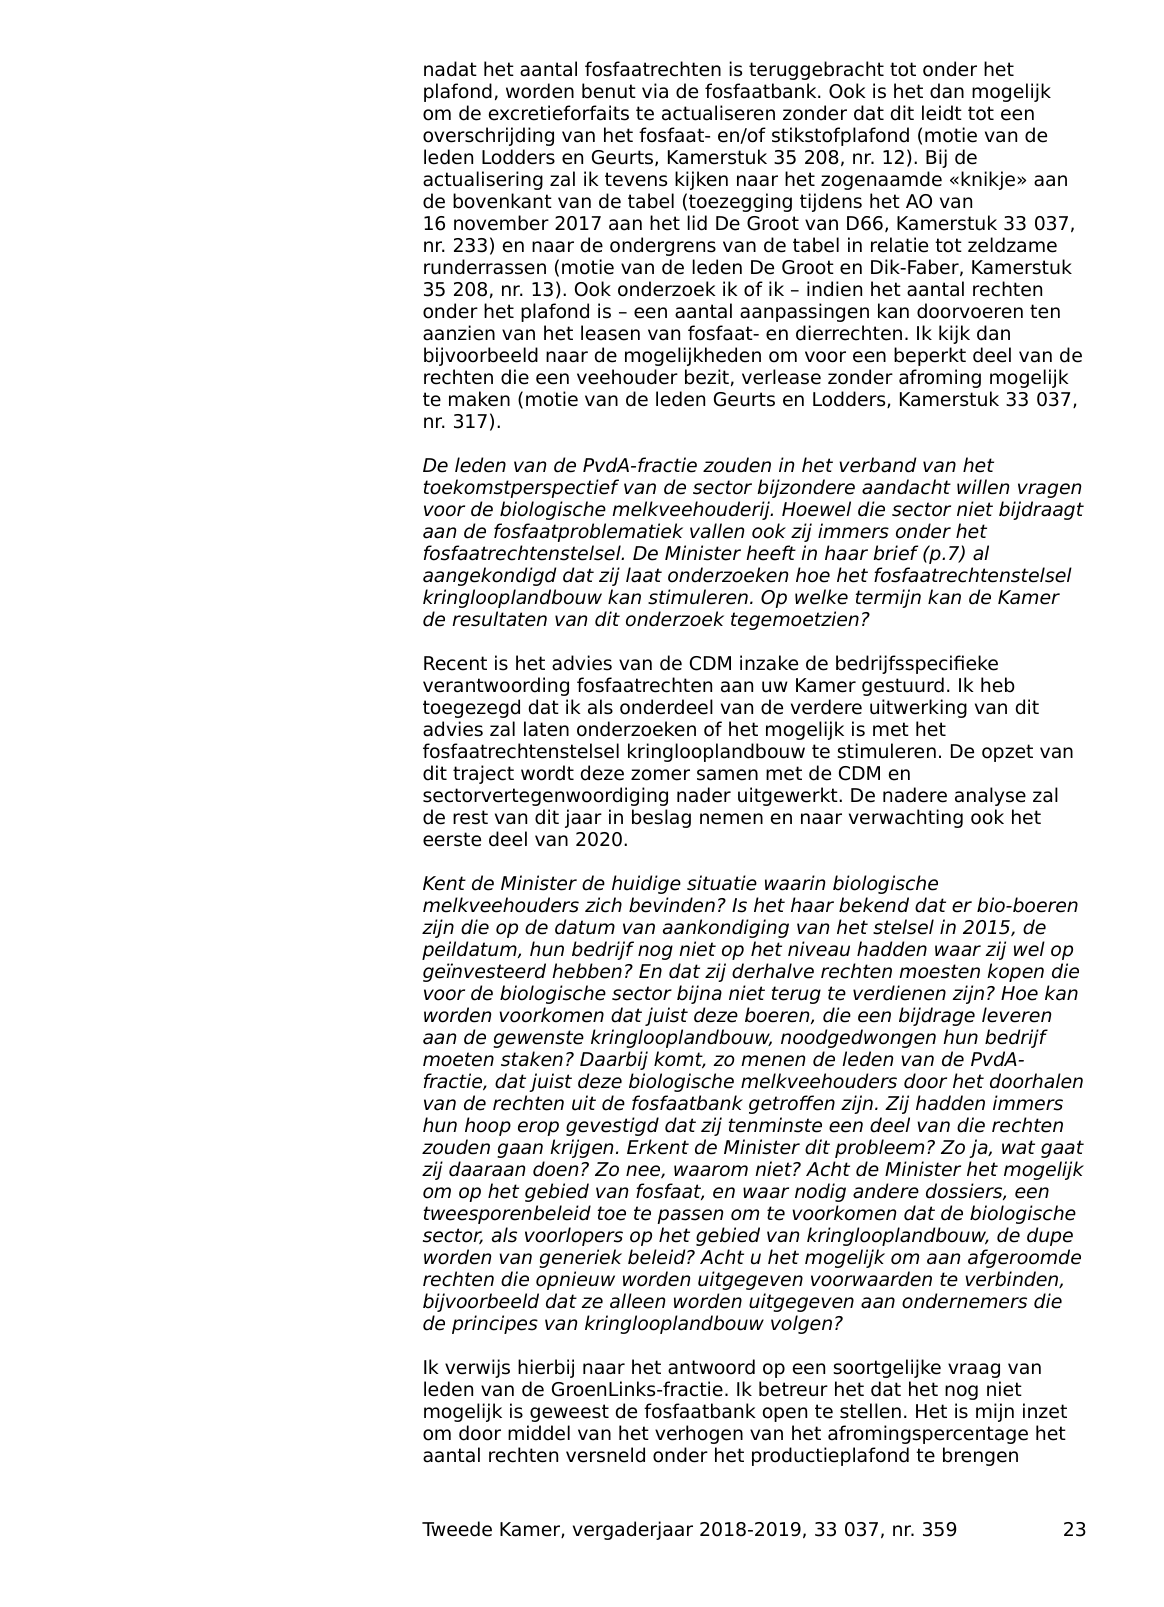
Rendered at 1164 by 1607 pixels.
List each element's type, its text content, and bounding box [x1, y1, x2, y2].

text Kent de Minister de huidige situatie waarin biologische melkveehouders zich bevinden? Is het haar bekend dat er bio-boeren zijn die op de datum van aankondiging van het stelsel in 2015, de peildatum, hun bedrijf nog niet op het niveau hadden waar zij wel op geïnvesteerd hebben? En dat zij derhalve rechten moesten kopen die voor de biologische sector bijna niet terug te verdienen zijn? Hoe kan worden voorkomen dat juist deze boeren, die een bijdrage leveren aan de gewenste kringlooplandbouw, noodgedwongen hun bedrijf moeten staken? Daarbij komt, zo menen de leden van de PvdA-fractie, dat juist deze biologische melkveehouders door het doorhalen van de rechten uit de fosfaatbank getroffen zijn. Zij hadden immers hun hoop erop gevestigd dat zij tenminste een deel van die rechten zouden gaan krijgen. Erkent de Minister dit probleem? Zo ja, wat gaat zij daaraan doen? Zo nee, waarom niet? Acht de Minister het mogelijk om op het gebied van fosfaat, en waar nodig andere dossiers, een tweesporenbeleid toe te passen om te voorkomen dat de biologische sector, als voorlopers op het gebied van kringlooplandbouw, de dupe worden van generiek beleid? Acht u het mogelijk om aan afgeroomde rechten die opnieuw worden uitgegeven voorwaarden te verbinden, bijvoorbeeld dat ze alleen worden uitgegeven aan ondernemers die de principes van kringlooplandbouw volgen? [422, 873, 1087, 1334]
text Recent is het advies van de CDM inzake de bedrijfsspecifieke verantwoording fosfaatrechten aan uw Kamer gestuurd. Ik heb toegezegd dat ik als onderdeel van de verdere uitwerking van dit advies zal laten onderzoeken of het mogelijk is met het fosfaatrechtenstelsel kringlooplandbouw te stimuleren. De opzet van dit traject wordt deze zomer samen met de CDM en sectorvertegenwoordiging nader uitgewerkt. De nadere analyse zal de rest van dit jaar in beslag nemen en naar verwachting ook het eerste deel van 2020. [422, 653, 1087, 851]
text De leden van de PvdA-fractie zouden in het verband van het toekomstperspectief van de sector bijzondere aandacht willen vragen voor de biologische melkveehouderij. Hoewel die sector niet bijdraagt aan de fosfaatproblematiek vallen ook zij immers onder het fosfaatrechtenstelsel. De Minister heeft in haar brief (p.7) al aangekondigd dat zij laat onderzoeken hoe het fosfaatrechtenstelsel kringlooplandbouw kan stimuleren. Op welke termijn kan de Kamer de resultaten van dit onderzoek tegemoetzien? [422, 455, 1087, 631]
text Ik verwijs hierbij naar het antwoord op een soortgelijke vraag van leden van de GroenLinks-fractie. Ik betreur het dat het nog niet mogelijk is geweest de fosfaatbank open te stellen. Het is mijn inzet om door middel van het verhogen van het afromingspercentage het aantal rechten versneld onder het productieplafond te brengen [422, 1357, 1087, 1467]
text nadat het aantal fosfaatrechten is teruggebracht tot onder het plafond, worden benut via de fosfaatbank. Ook is het dan mogelijk om de excretieforfaits te actualiseren zonder dat dit leidt tot een overschrijding van het fosfaat- en/of stikstofplafond (motie van de leden Lodders en Geurts, Kamerstuk 35 208, nr. 12). Bij de actualisering zal ik tevens kijken naar het zogenaamde «knikje» aan de bovenkant van de tabel (toezegging tijdens het AO van 16 november 2017 aan het lid De Groot van D66, Kamerstuk 33 037, nr. 233) en naar de ondergrens van de tabel in relatie tot zeldzame runderrassen (motie van de leden De Groot en Dik-Faber, Kamerstuk 35 208, nr. 13). Ook onderzoek ik of ik – indien het aantal rechten onder het plafond is – een aantal aanpassingen kan doorvoeren ten aanzien van het leasen van fosfaat- en dierrechten. Ik kijk dan bijvoorbeeld naar de mogelijkheden om voor een beperkt deel van de rechten die een veehouder bezit, verlease zonder afroming mogelijk te maken (motie van de leden Geurts en Lodders, Kamerstuk 33 037, nr. 317). [422, 59, 1087, 433]
